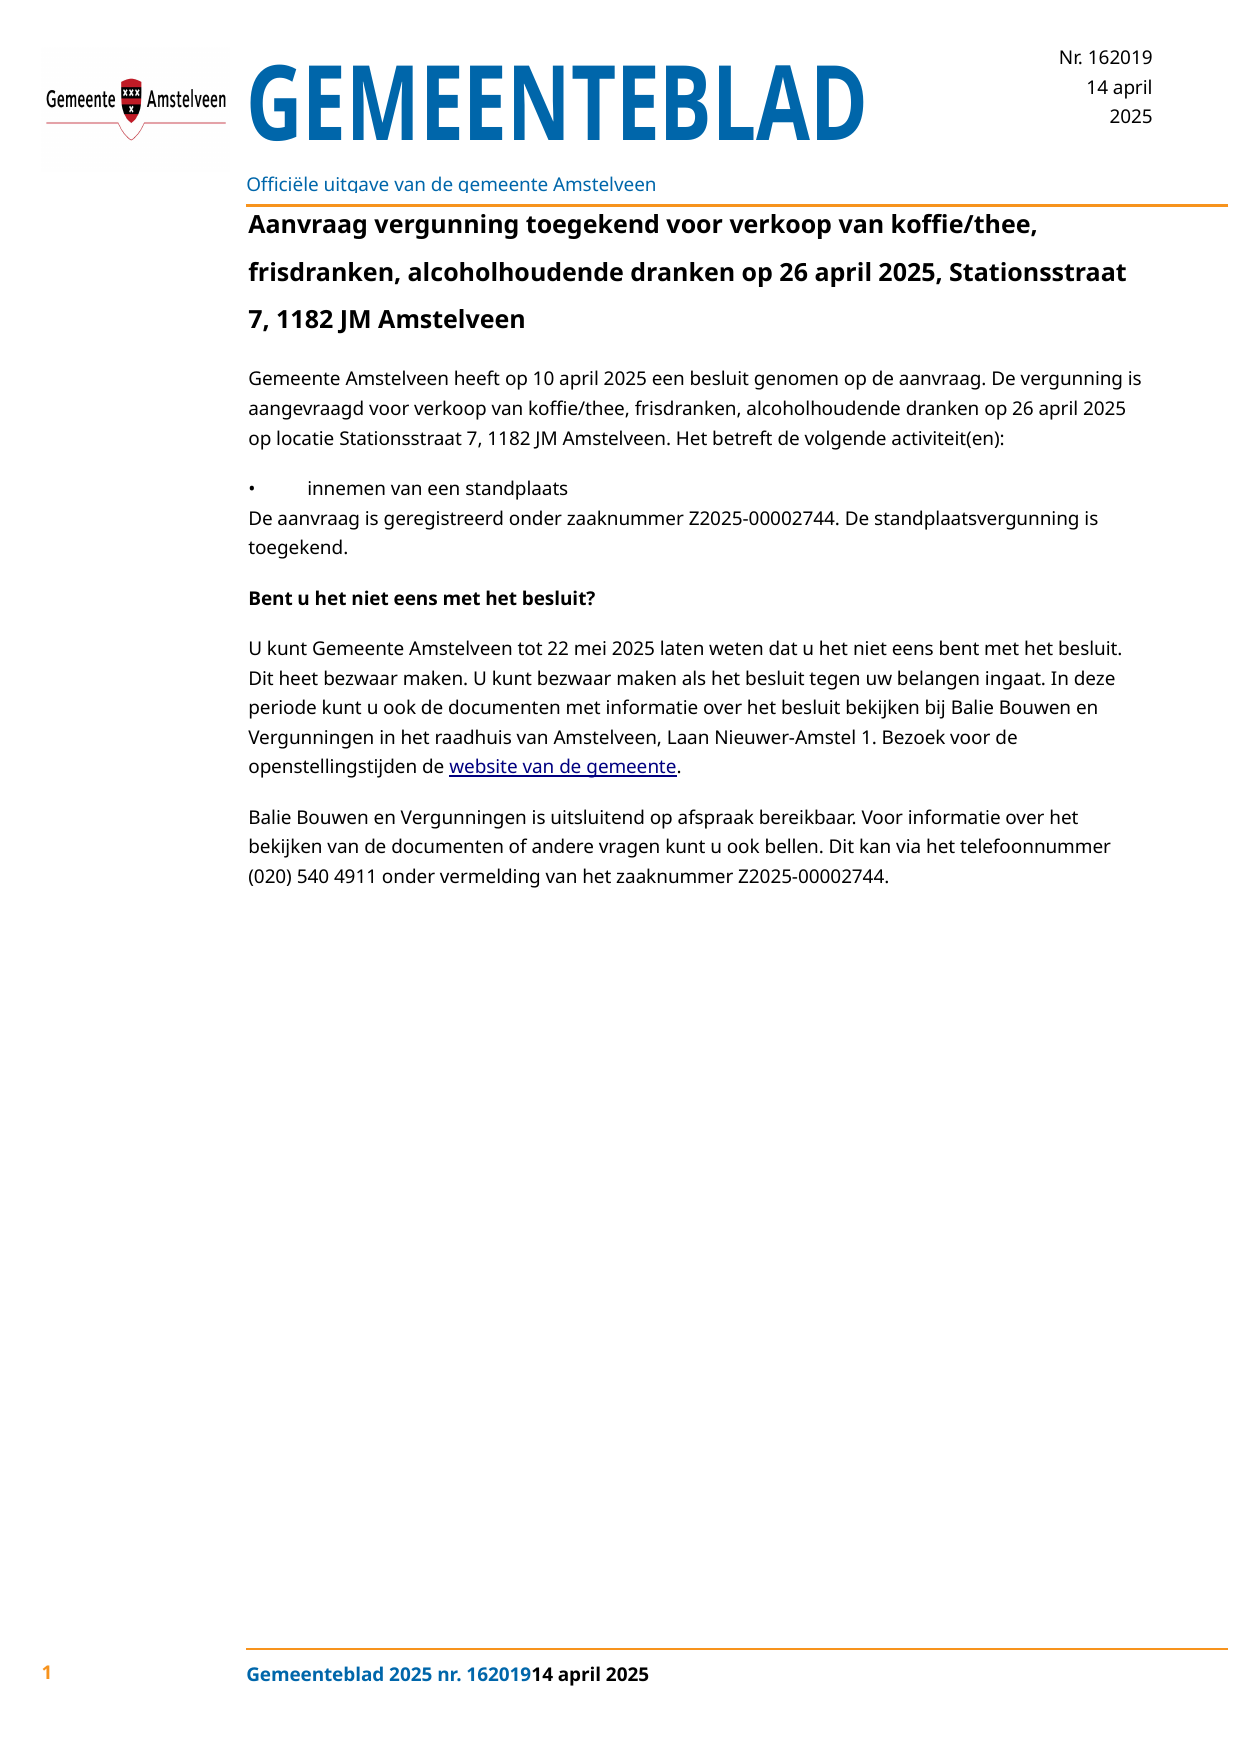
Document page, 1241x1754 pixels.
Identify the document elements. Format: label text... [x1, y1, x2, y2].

text U kunt Gemeente Amstelveen tot 22 mei 2025 laten weten dat u het niet eens bent met het besluit. Dit heet bezwaar maken. U kunt bezwaar maken als het besluit tegen uw belangen ingaat. In deze periode kunt u ook de documenten met informatie over het besluit bekijken bij Balie Bouwen en Vergunningen in het raadhuis van Amstelveen, Laan Nieuwer-Amstel 1. Bezoek voor de openstellingstijden de website van de gemeente. [248, 635, 1152, 779]
text Gemeente Amstelveen heeft op 10 april 2025 een besluit genomen op de aanvraag. De vergunning is aangevraagd voor verkoop van koffie/thee, frisdranken, alcoholhoudende dranken op 26 april 2025 op locatie Stationsstraat 7, 1182 JM Amstelveen. Het betreft de volgende activiteit(en): [248, 366, 1152, 450]
text De aanvraag is geregistreerd onder zaaknummer Z2025-00002744. De standplaatsvergunning is toegekend. [248, 505, 1152, 560]
text Balie Bouwen en Vergunningen is uitsluitend op afspraak bereikbaar. Voor informatie over het bekijken van de documenten of andere vragen kunt u ook bellen. Dit kan via het telefoonnummer (020) 540 4911 onder vermelding van het zaaknummer Z2025-00002744. [248, 804, 1152, 889]
text Bent u het niet eens met het besluit? [248, 585, 1152, 610]
list innemen van een standplaats [248, 475, 1152, 501]
picture [41, 47, 231, 172]
text Aanvraag vergunning toegekend voor verkoop van koffie/thee, frisdranken, alcoholhoudende dranken op 26 april 2025, Stationsstraat 7, 1182 JM Amstelveen [248, 207, 1152, 336]
